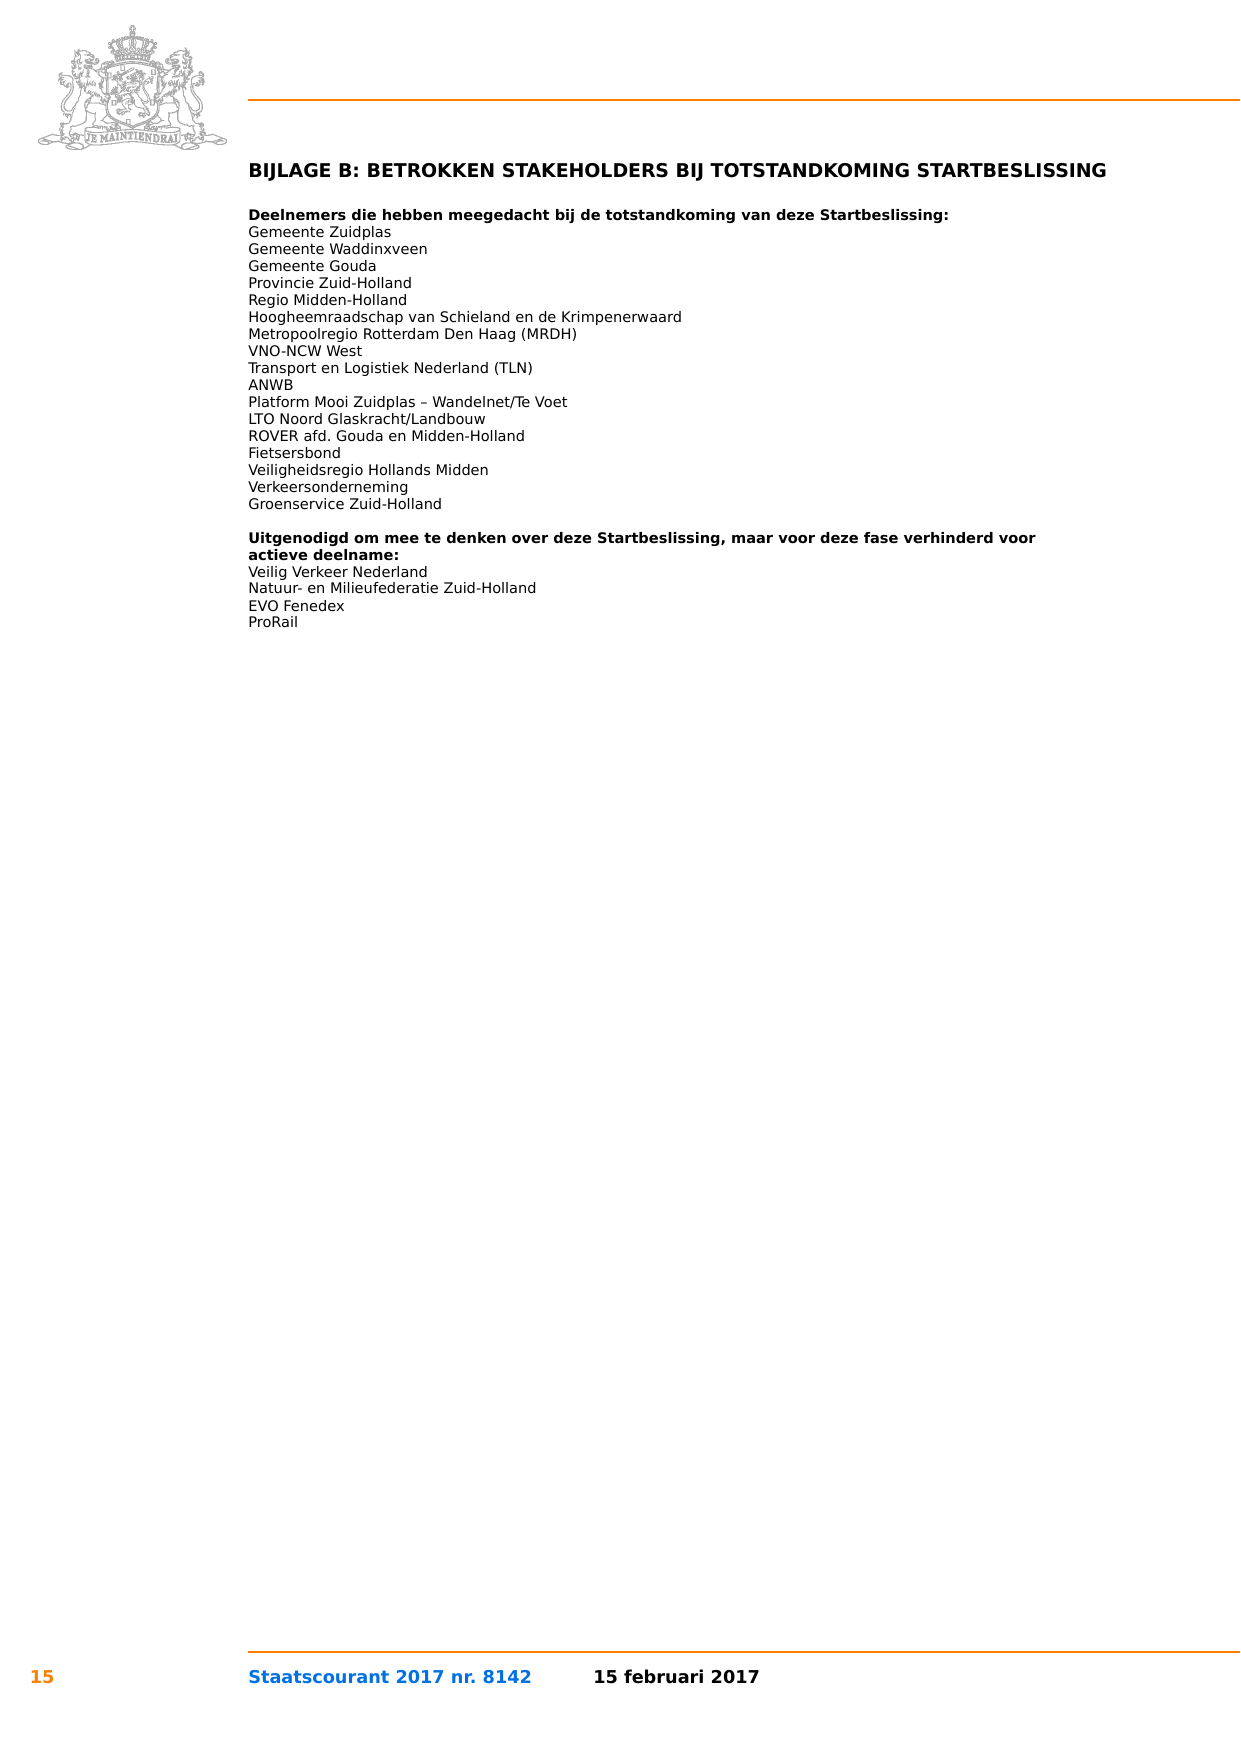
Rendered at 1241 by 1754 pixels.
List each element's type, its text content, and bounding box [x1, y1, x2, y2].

table_cell Platform Mooi Zuidplas – Wandelnet/Te Voet [248, 394, 1060, 411]
table_cell Regio Midden-Holland [248, 292, 1060, 309]
table_cell [1060, 513, 1163, 529]
subtitle BIJLAGE B: BETROKKEN STAKEHOLDERS BIJ TOTSTANDKOMING STARTBESLISSING [248, 160, 1163, 182]
table_cell [248, 513, 1060, 529]
table_cell [1060, 530, 1163, 631]
table_cell [1060, 360, 1163, 377]
table_cell [1060, 479, 1163, 496]
table_cell [1060, 275, 1163, 292]
table_cell Verkeersonderneming [248, 479, 1060, 496]
table_cell Veiligheidsregio Hollands Midden [248, 462, 1060, 478]
table_cell [1060, 309, 1163, 326]
table_cell [1060, 224, 1163, 241]
table_header [1060, 207, 1163, 224]
table_cell [1060, 377, 1163, 394]
table_cell ANWB [248, 377, 1060, 394]
table_cell Gemeente Zuidplas [248, 224, 1060, 241]
table_cell [1060, 411, 1163, 428]
table_cell [1060, 326, 1163, 360]
table_cell [1060, 496, 1163, 512]
table_cell Metropoolregio Rotterdam Den Haag (MRDH) VNO-NCW West [248, 326, 1060, 360]
table_cell [1060, 428, 1163, 444]
table_cell [1060, 462, 1163, 478]
table_cell [1060, 394, 1163, 411]
table_cell Hoogheemraadschap van Schieland en de Krimpenerwaard [248, 309, 1060, 326]
table_header Deelnemers die hebben meegedacht bij de totstandkoming van deze Startbeslissing: [248, 207, 1060, 224]
table_cell Fietsersbond [248, 445, 1060, 462]
picture [38, 25, 227, 150]
table_cell Transport en Logistiek Nederland (TLN) [248, 360, 1060, 377]
table_cell Uitgenodigd om mee te denken over deze Startbeslissing, maar voor deze fase verhinderd voor actieve deelname: Veilig Verkeer Nederland Natuur- en Milieufederatie Zuid-Holland EVO Fenedex ProRail [248, 530, 1060, 631]
table_cell [1060, 241, 1163, 258]
table_cell Gemeente Waddinxveen [248, 241, 1060, 258]
table_cell [1060, 445, 1163, 462]
table_cell Gemeente Gouda [248, 258, 1060, 275]
table_cell ROVER afd. Gouda en Midden-Holland [248, 428, 1060, 444]
table_cell [1060, 258, 1163, 275]
table_cell Provincie Zuid-Holland [248, 275, 1060, 292]
table_cell [1060, 292, 1163, 309]
table_cell LTO Noord Glaskracht/Landbouw [248, 411, 1060, 428]
table_cell Groenservice Zuid-Holland [248, 496, 1060, 512]
